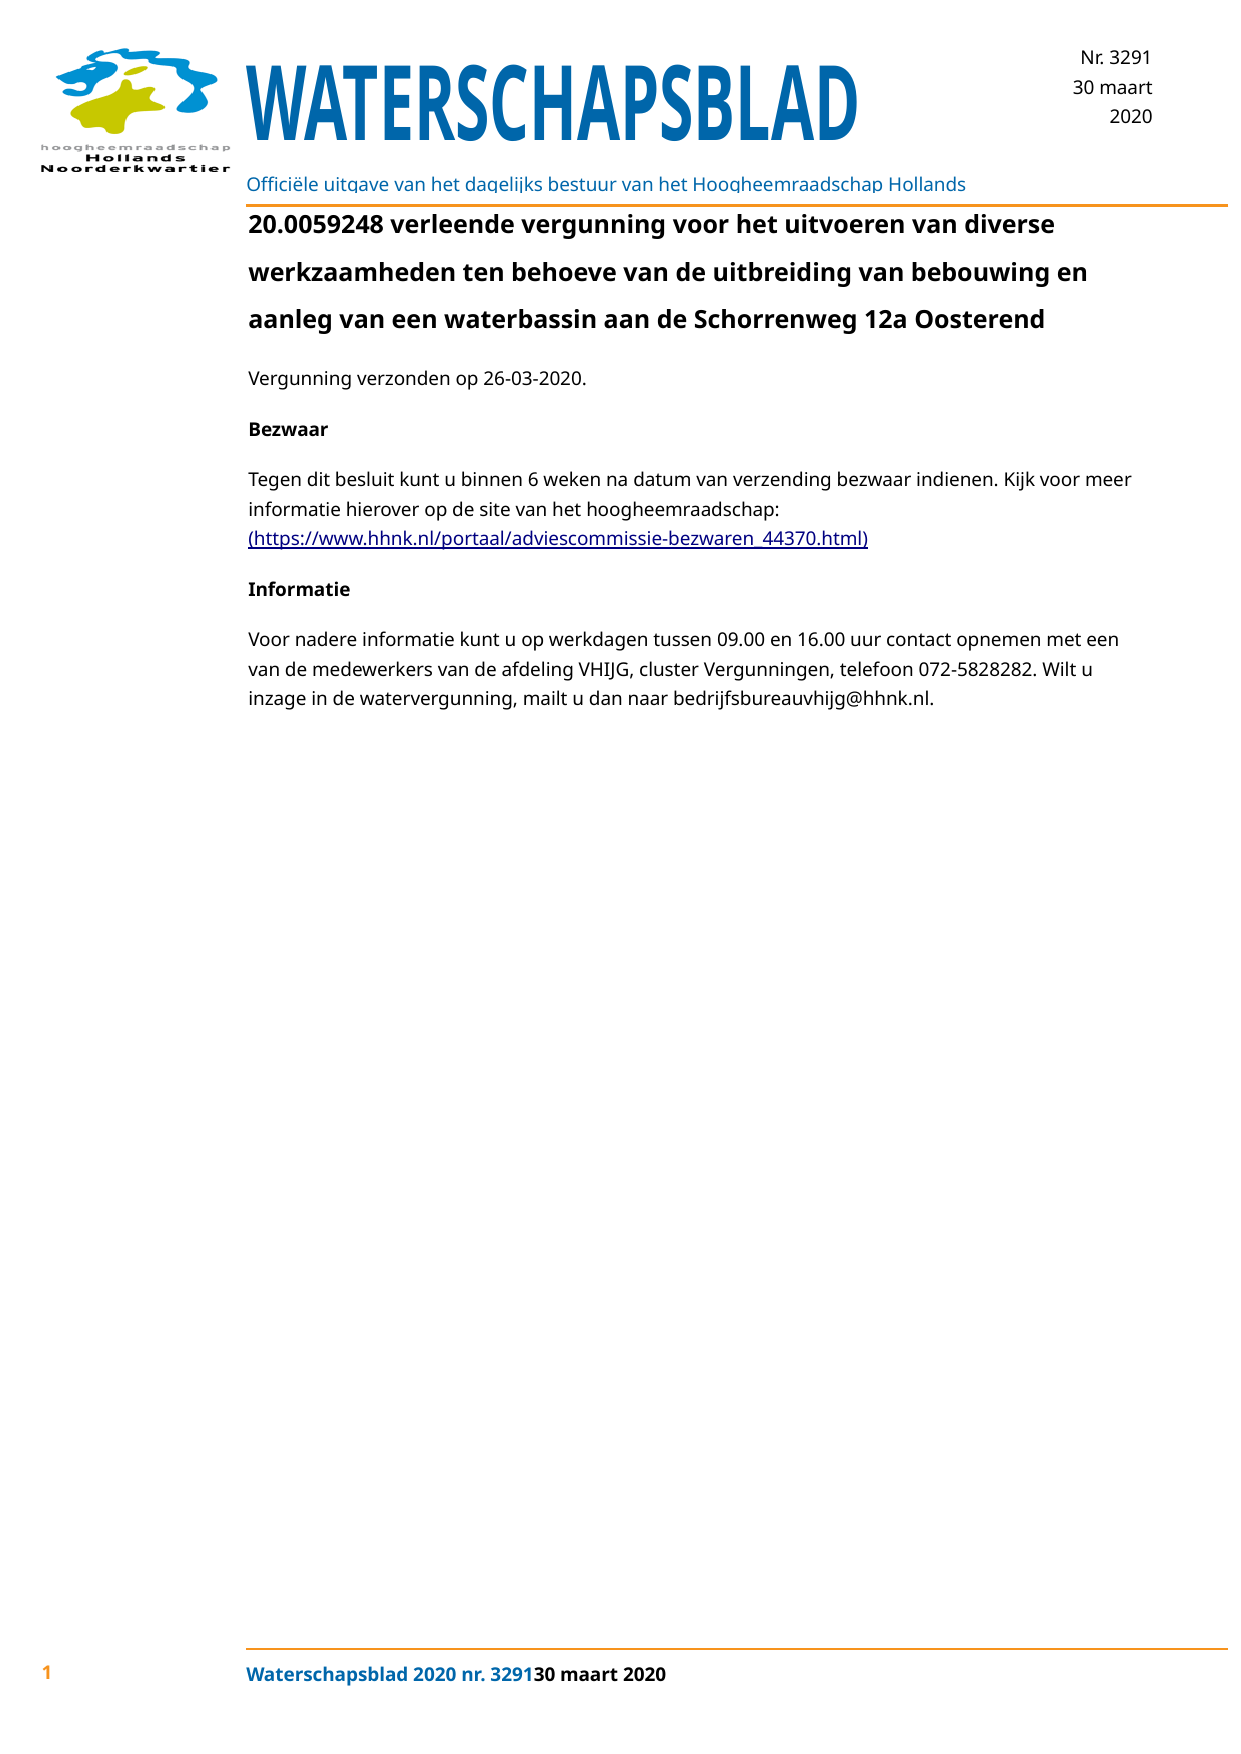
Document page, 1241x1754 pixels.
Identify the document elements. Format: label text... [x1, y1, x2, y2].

text Voor nadere informatie kunt u op werkdagen tussen 09.00 en 16.00 uur contact opnemen met een van de medewerkers van de afdeling VHIJG, cluster Vergunningen, telefoon 072-5828282. Wilt u inzage in de watervergunning, mailt u dan naar bedrijfsbureauvhijg@hhnk.nl. [248, 626, 1152, 711]
text 20.0059248 verleende vergunning voor het uitvoeren van diverse werkzaamheden ten behoeve van de uitbreiding van bebouwing en aanleg van een waterbassin aan de Schorrenweg 12a Oosterend [248, 207, 1152, 336]
text Bezwaar [248, 416, 1152, 442]
text Informatie [248, 576, 1152, 602]
picture [41, 47, 231, 172]
text Vergunning verzonden op 26-03-2020. [248, 366, 1152, 391]
text Tegen dit besluit kunt u binnen 6 weken na datum van verzending bezwaar indienen. Kijk voor meer informatie hierover op de site van het hoogheemraadschap: (https://www.hhnk.nl/portaal/adviescommissie-bezwaren_44370.html) [248, 466, 1152, 551]
